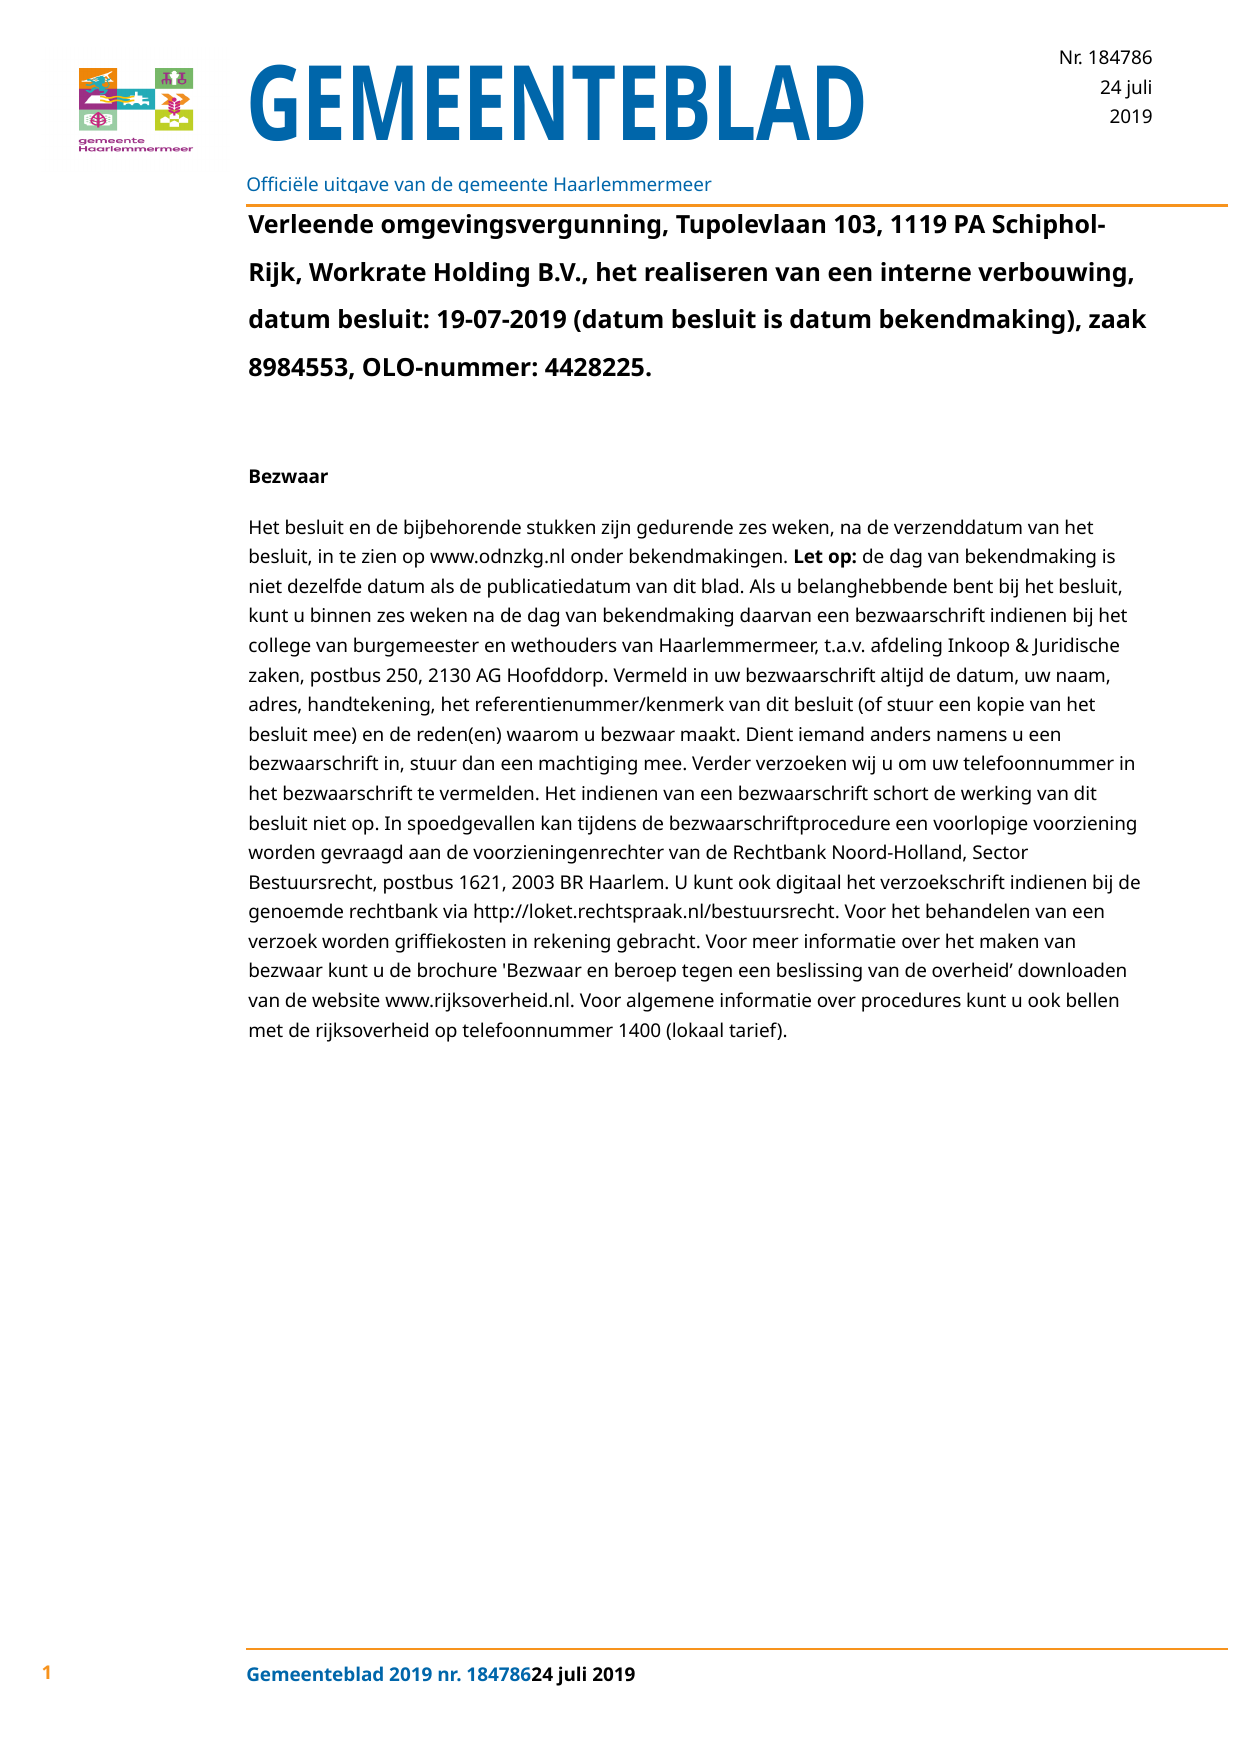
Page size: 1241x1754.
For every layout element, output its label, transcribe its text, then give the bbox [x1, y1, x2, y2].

text Verleende omgevingsvergunning, Tupolevlaan 103, 1119 PA Schiphol-Rijk, Workrate Holding B.V., het realiseren van een interne verbouwing, datum besluit: 19-07-2019 (datum besluit is datum bekendmaking), zaak 8984553, OLO-nummer: 4428225. [248, 207, 1152, 384]
text Bezwaar [248, 463, 1152, 489]
picture [41, 47, 231, 172]
text Het besluit en de bijbehorende stukken zijn gedurende zes weken, na de verzenddatum van het besluit, in te zien op www.odnzkg.nl onder bekendmakingen. Let op: de dag van bekendmaking is niet dezelfde datum als de publicatiedatum van dit blad. Als u belanghebbende bent bij het besluit, kunt u binnen zes weken na de dag van bekendmaking daarvan een bezwaarschrift indienen bij het college van burgemeester en wethouders van Haarlemmermeer, t.a.v. afdeling Inkoop & Juridische zaken, postbus 250, 2130 AG Hoofddorp. Vermeld in uw bezwaarschrift altijd de datum, uw naam, adres, handtekening, het referentienummer/kenmerk van dit besluit (of stuur een kopie van het besluit mee) en de reden(en) waarom u bezwaar maakt. Dient iemand anders namens u een bezwaarschrift in, stuur dan een machtiging mee. Verder verzoeken wij u om uw telefoonnummer in het bezwaarschrift te vermelden. Het indienen van een bezwaarschrift schort de werking van dit besluit niet op. In spoedgevallen kan tijdens de bezwaarschriftprocedure een voorlopige voorziening worden gevraagd aan de voorzieningenrechter van de Rechtbank Noord-Holland, Sector Bestuursrecht, postbus 1621, 2003 BR Haarlem. U kunt ook digitaal het verzoekschrift indienen bij de genoemde rechtbank via http://loket.rechtspraak.nl/bestuursrecht. Voor het behandelen van een verzoek worden griffiekosten in rekening gebracht. Voor meer informatie over het maken van bezwaar kunt u de brochure 'Bezwaar en beroep tegen een beslissing van de overheid’ downloaden van de website www.rijksoverheid.nl. Voor algemene informatie over procedures kunt u ook bellen met de rijksoverheid op telefoonnummer 1400 (lokaal tarief). [248, 514, 1152, 1043]
